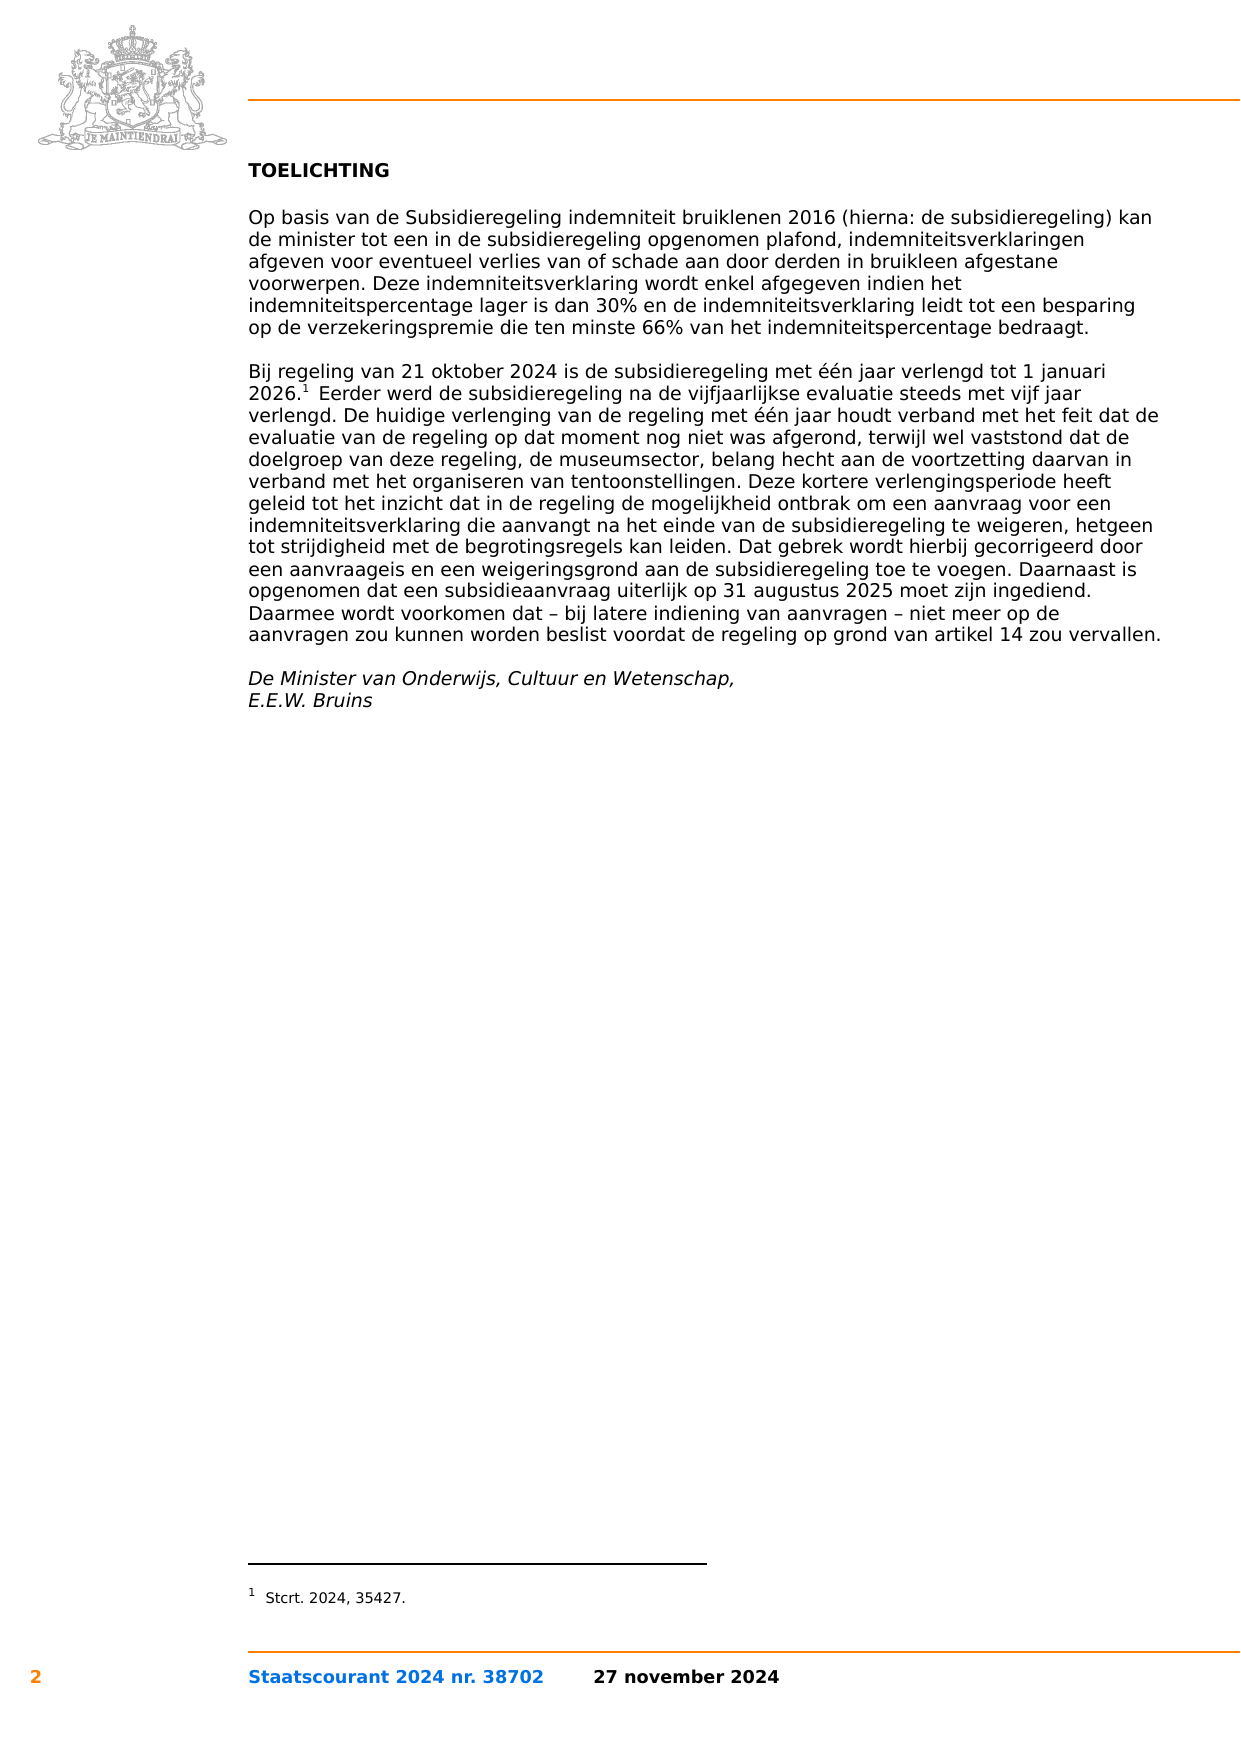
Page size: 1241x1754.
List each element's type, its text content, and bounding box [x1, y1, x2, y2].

picture [38, 25, 227, 150]
text Op basis van de Subsidieregeling indemniteit bruiklenen 2016 (hierna: de subsidieregeling) kan de minister tot een in de subsidieregeling opgenomen plafond, indemniteitsverklaringen afgeven voor eventueel verlies van of schade aan door derden in bruikleen afgestane voorwerpen. Deze indemniteitsverklaring wordt enkel afgegeven indien het indemniteitspercentage lager is dan 30% en de indemniteitsverklaring leidt tot een besparing op de verzekeringspremie die ten minste 66% van het indemniteitspercentage bedraagt. [248, 207, 1163, 339]
text Bij regeling van 21 oktober 2024 is de subsidieregeling met één jaar verlengd tot 1 januari 2026. Eerder werd de subsidieregeling na de vijfjaarlijkse evaluatie steeds met vijf jaar verlengd. De huidige verlenging van de regeling met één jaar houdt verband met het feit dat de evaluatie van de regeling op dat moment nog niet was afgerond, terwijl wel vaststond dat de doelgroep van deze regeling, de museumsector, belang hecht aan de voortzetting daarvan in verband met het organiseren van tentoonstellingen. Deze kortere verlengingsperiode heeft geleid tot het inzicht dat in de regeling de mogelijkheid ontbrak om een aanvraag voor een indemniteitsverklaring die aanvangt na het einde van de subsidieregeling te weigeren, hetgeen tot strijdigheid met de begrotingsregels kan leiden. Dat gebrek wordt hierbij gecorrigeerd door een aanvraageis en een weigeringsgrond aan de subsidieregeling toe te voegen. Daarnaast is opgenomen dat een subsidieaanvraag uiterlijk op 31 augustus 2025 moet zijn ingediend. Daarmee wordt voorkomen dat – bij latere indiening van aanvragen – niet meer op de aanvragen zou kunnen worden beslist voordat de regeling op grond van artikel 14 zou vervallen. [248, 361, 1163, 646]
text De Minister van Onderwijs, Cultuur en Wetenschap, E.E.W. Bruins [248, 668, 1163, 712]
subtitle TOELICHTING [248, 160, 1163, 182]
text Stcrt. 2024, 35427. [248, 1586, 1163, 1608]
